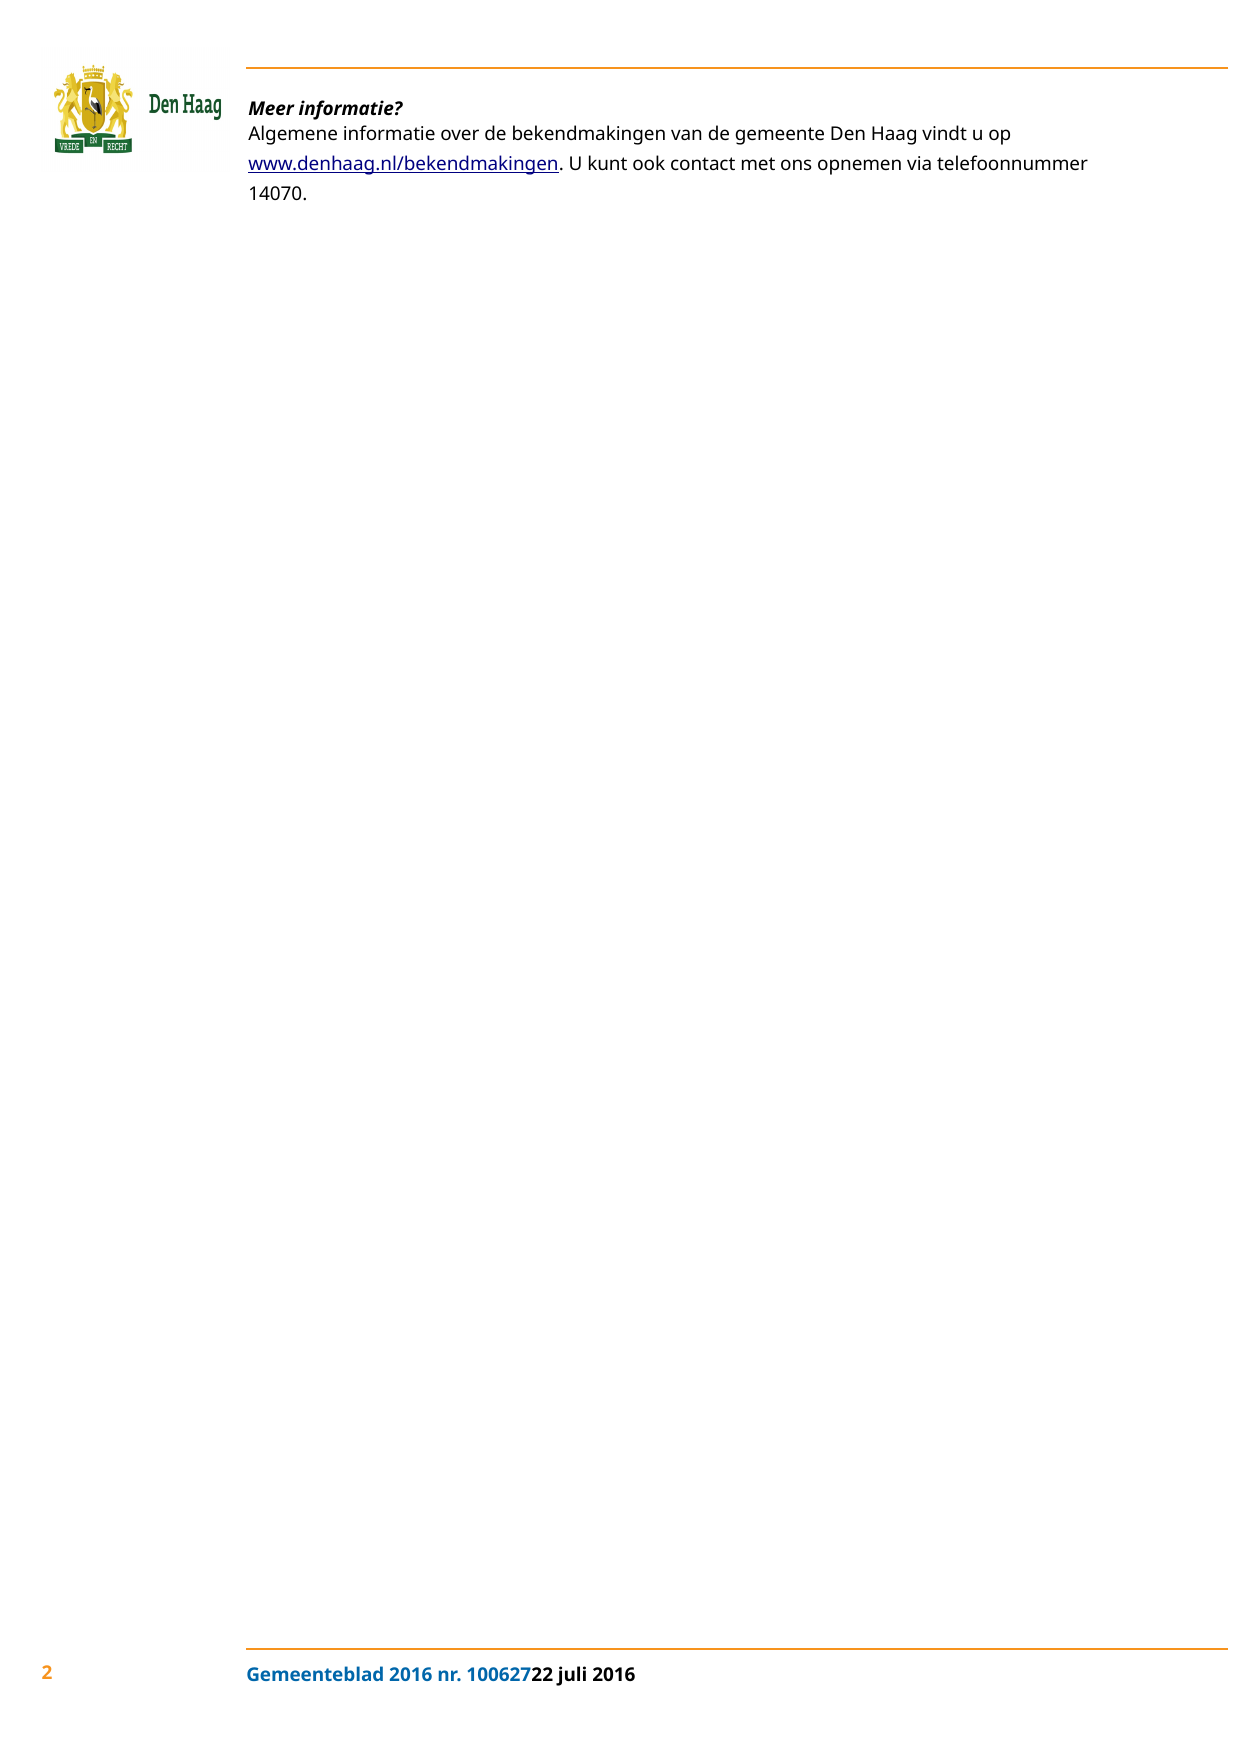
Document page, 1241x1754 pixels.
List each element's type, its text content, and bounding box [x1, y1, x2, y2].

picture [41, 47, 231, 172]
text Meer informatie? [248, 95, 1152, 121]
text Algemene informatie over de bekendmakingen van de gemeente Den Haag vindt u op www.denhaag.nl/bekendmakingen. U kunt ook contact met ons opnemen via telefoonnummer 14070. [248, 121, 1152, 205]
